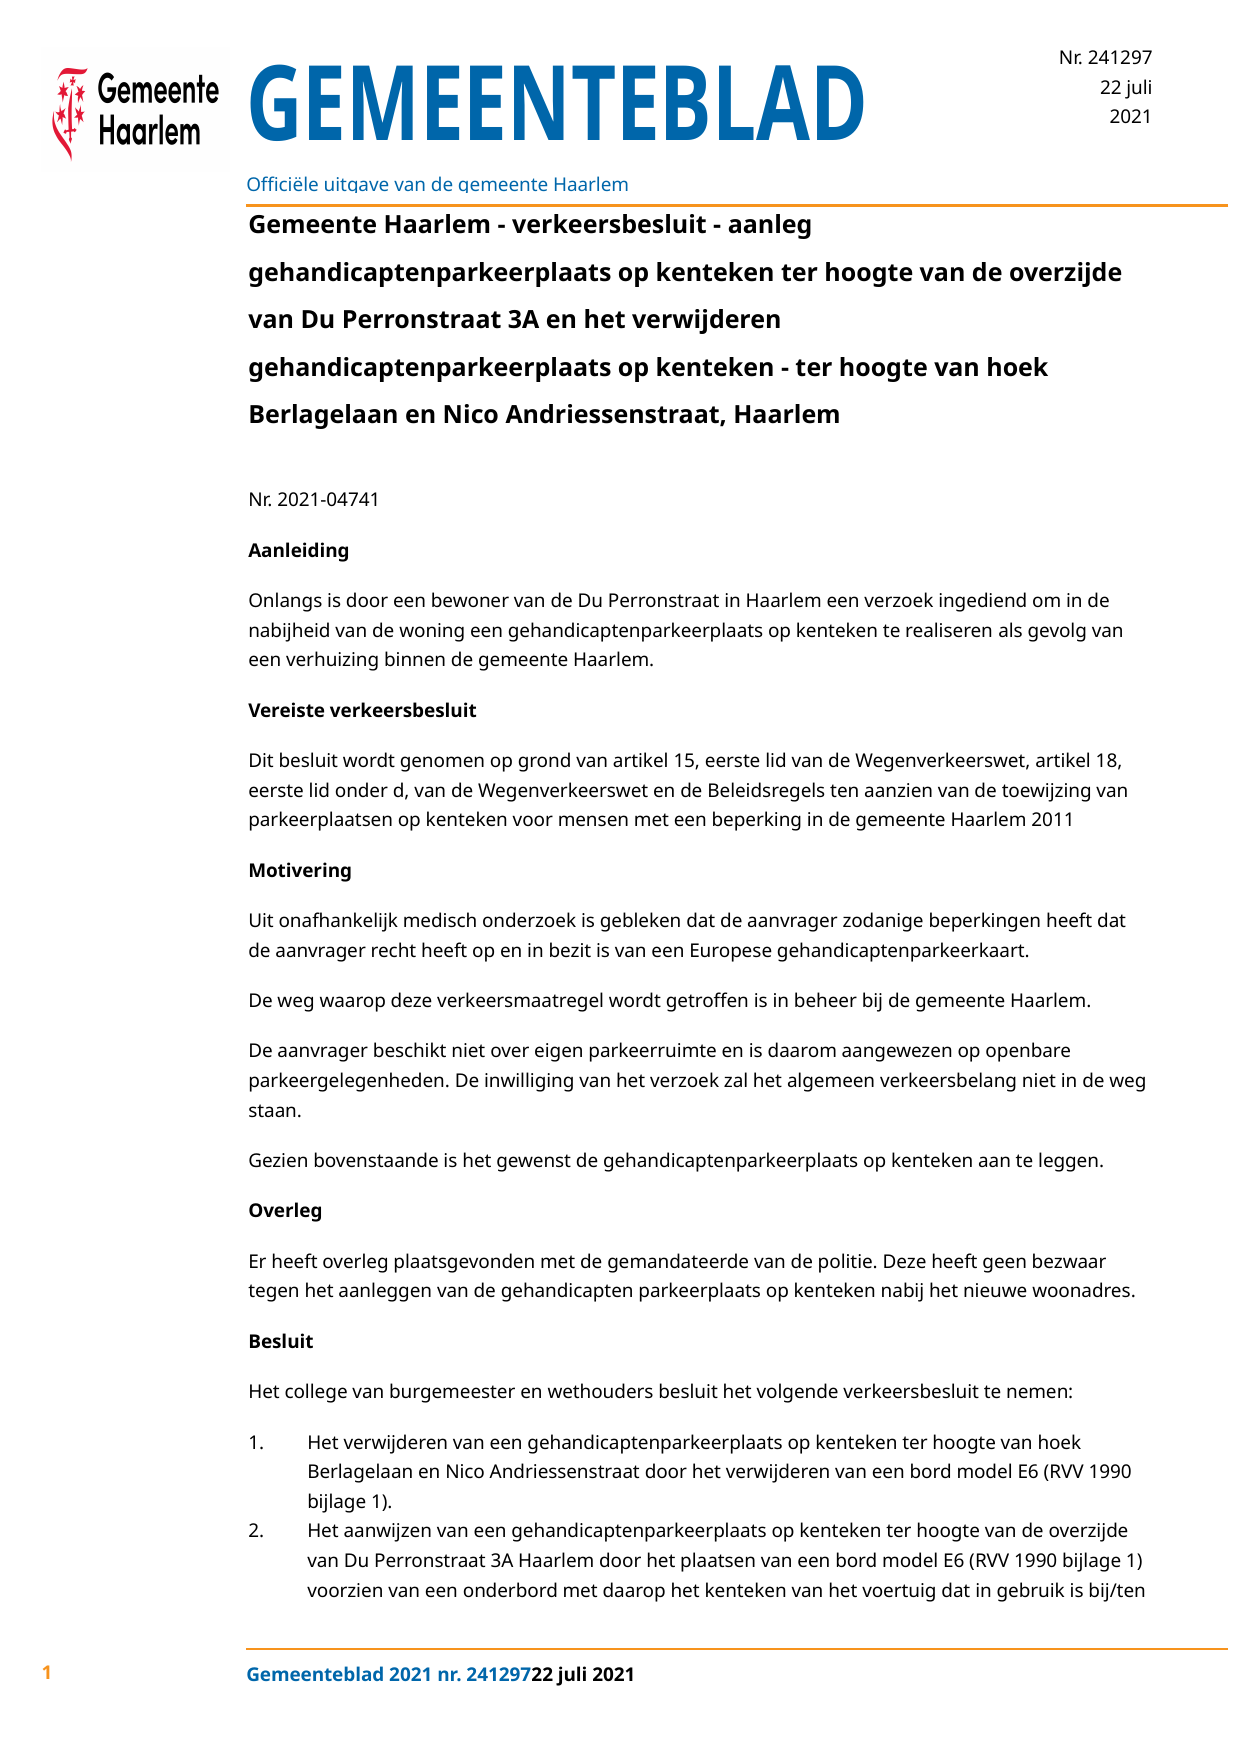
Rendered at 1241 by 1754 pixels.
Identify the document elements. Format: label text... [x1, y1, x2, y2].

text Het college van burgemeester en wethouders besluit het volgende verkeersbesluit te nemen: [248, 1378, 1152, 1404]
text Dit besluit wordt genomen op grond van artikel 15, eerste lid van de Wegenverkeerswet, artikel 18, eerste lid onder d, van de Wegenverkeerswet en de Beleidsregels ten aanzien van de toewijzing van parkeerplaatsen op kenteken voor mensen met een beperking in de gemeente Haarlem 2011 [248, 747, 1152, 832]
text Er heeft overleg plaatsgevonden met de gemandateerde van de politie. Deze heeft geen bezwaar tegen het aanleggen van de gehandicapten parkeerplaats op kenteken nabij het nieuwe woonadres. [248, 1248, 1152, 1303]
list Het verwijderen van een gehandicaptenparkeerplaats op kenteken ter hoogte van hoek Berlagelaan en Nico Andriessenstraat door het verwijderen van een bord model E6 (RVV 1990 bijlage 1). [248, 1429, 1152, 1514]
text Gemeente Haarlem - verkeersbesluit - aanleg gehandicaptenparkeerplaats op kenteken ter hoogte van de overzijde van Du Perronstraat 3A en het verwijderen gehandicaptenparkeerplaats op kenteken - ter hoogte van hoek Berlagelaan en Nico Andriessenstraat, Haarlem [248, 207, 1152, 431]
text Uit onafhankelijk medisch onderzoek is gebleken dat de aanvrager zodanige beperkingen heeft dat de aanvrager recht heeft op en in bezit is van een Europese gehandicaptenparkeerkaart. [248, 907, 1152, 963]
list Het aanwijzen van een gehandicaptenparkeerplaats op kenteken ter hoogte van de overzijde van Du Perronstraat 3A Haarlem door het plaatsen van een bord model E6 (RVV 1990 bijlage 1) voorzien van een onderbord met daarop het kenteken van het voertuig dat in gebruik is bij/ten [248, 1518, 1152, 1603]
text De weg waarop deze verkeersmaatregel wordt getroffen is in beheer bij de gemeente Haarlem. [248, 987, 1152, 1013]
text Gezien bovenstaande is het gewenst de gehandicaptenparkeerplaats op kenteken aan te leggen. [248, 1147, 1152, 1173]
text De aanvrager beschikt niet over eigen parkeerruimte en is daarom aangewezen op openbare parkeergelegenheden. De inwilliging van het verzoek zal het algemeen verkeersbelang niet in de weg staan. [248, 1038, 1152, 1123]
text Aanleiding [248, 537, 1152, 563]
text Overleg [248, 1198, 1152, 1223]
picture [41, 47, 231, 172]
text Vereiste verkeersbesluit [248, 697, 1152, 723]
text Nr. 2021-04741 [248, 486, 1152, 512]
text Besluit [248, 1328, 1152, 1354]
text Motivering [248, 857, 1152, 883]
text Onlangs is door een bewoner van de Du Perronstraat in Haarlem een verzoek ingediend om in de nabijheid van de woning een gehandicaptenparkeerplaats op kenteken te realiseren als gevolg van een verhuizing binnen de gemeente Haarlem. [248, 587, 1152, 672]
